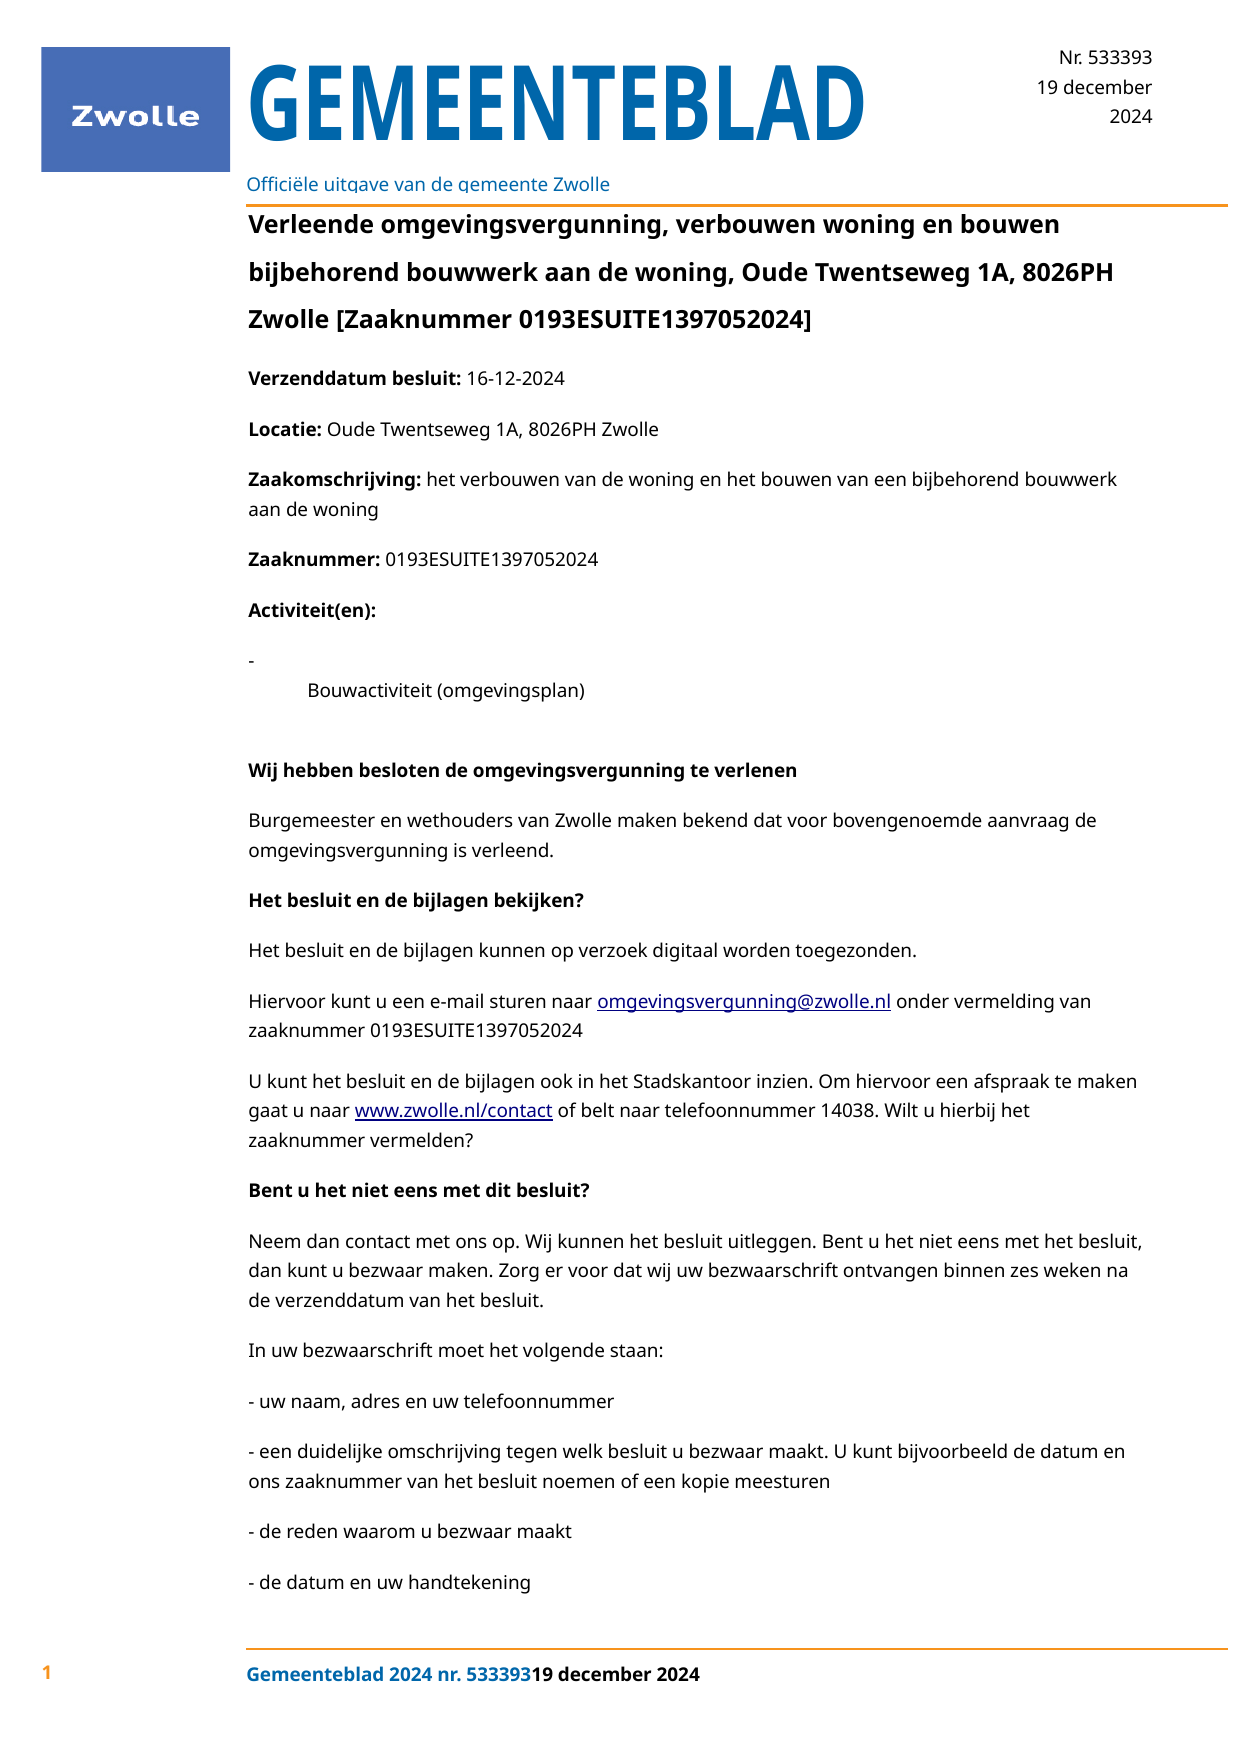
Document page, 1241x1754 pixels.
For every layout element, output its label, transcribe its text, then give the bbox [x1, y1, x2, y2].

text Zaakomschrijving: het verbouwen van de woning en het bouwen van een bijbehorend bouwwerk aan de woning [248, 466, 1152, 522]
text Hiervoor kunt u een e-mail sturen naar omgevingsvergunning@zwolle.nl onder vermelding van zaaknummer 0193ESUITE1397052024 [248, 988, 1152, 1043]
text Burgemeester en wethouders van Zwolle maken bekend dat voor bovengenoemde aanvraag de omgevingsvergunning is verleend. [248, 807, 1152, 862]
text Verleende omgevingsvergunning, verbouwen woning en bouwen bijbehorend bouwwerk aan de woning, Oude Twentseweg 1A, 8026PH Zwolle [Zaaknummer 0193ESUITE1397052024] [248, 207, 1152, 336]
picture [41, 47, 231, 172]
text - de reden waarom u bezwaar maakt [248, 1518, 1152, 1544]
text Zaaknummer: 0193ESUITE1397052024 [248, 546, 1152, 572]
text - een duidelijke omschrijving tegen welk besluit u bezwaar maakt. U kunt bijvoorbeeld de datum en ons zaaknummer van het besluit noemen of een kopie meesturen [248, 1438, 1152, 1494]
text - uw naam, adres en uw telefoonnummer [248, 1388, 1152, 1414]
text Het besluit en de bijlagen bekijken? [248, 887, 1152, 913]
text Het besluit en de bijlagen kunnen op verzoek digitaal worden toegezonden. [248, 938, 1152, 963]
text Locatie: Oude Twentseweg 1A, 8026PH Zwolle [248, 416, 1152, 442]
list Bouwactiviteit (omgevingsplan) [248, 677, 1152, 702]
text Wij hebben besloten de omgevingsvergunning te verlenen [248, 757, 1152, 782]
text Activiteit(en): [248, 597, 1152, 622]
text Neem dan contact met ons op. Wij kunnen het besluit uitleggen. Bent u het niet eens met het besluit, dan kunt u bezwaar maken. Zorg er voor dat wij uw bezwaarschrift ontvangen binnen zes weken na de verzenddatum van het besluit. [248, 1228, 1152, 1313]
text U kunt het besluit en de bijlagen ook in het Stadskantoor inzien. Om hiervoor een afspraak te maken gaat u naar www.zwolle.nl/contact of belt naar telefoonnummer 14038. Wilt u hierbij het zaaknummer vermelden? [248, 1068, 1152, 1153]
text Verzenddatum besluit: 16-12-2024 [248, 366, 1152, 391]
text In uw bezwaarschrift moet het volgende staan: [248, 1338, 1152, 1363]
text Bent u het niet eens met dit besluit? [248, 1178, 1152, 1203]
text - de datum en uw handtekening [248, 1569, 1152, 1594]
